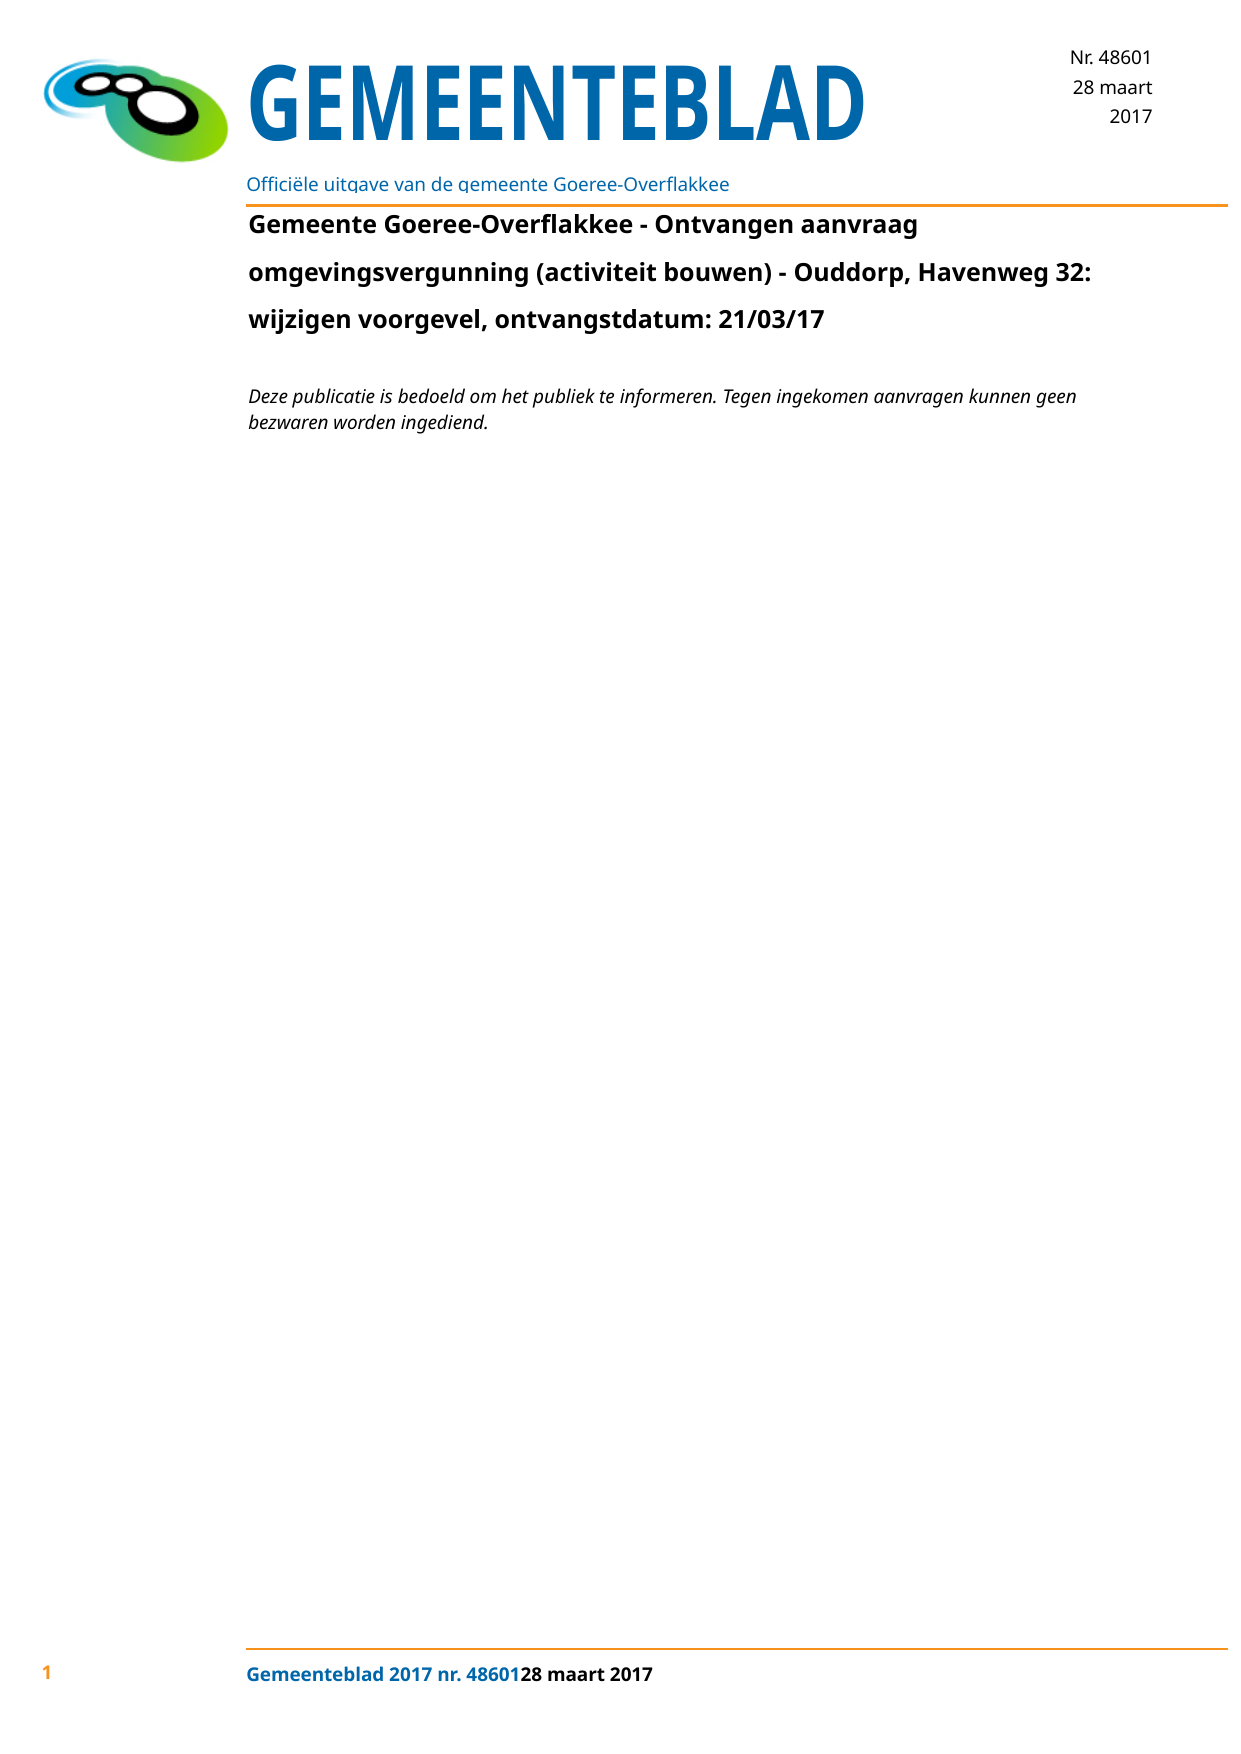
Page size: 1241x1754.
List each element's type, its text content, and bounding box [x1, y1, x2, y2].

picture [41, 47, 231, 172]
text Gemeente Goeree-Overflakkee - Ontvangen aanvraag omgevingsvergunning (activiteit bouwen) - Ouddorp, Havenweg 32: wijzigen voorgevel, ontvangstdatum: 21/03/17 [248, 207, 1152, 336]
text Deze publicatie is bedoeld om het publiek te informeren. Tegen ingekomen aanvragen kunnen geen bezwaren worden ingediend. [248, 384, 1152, 435]
